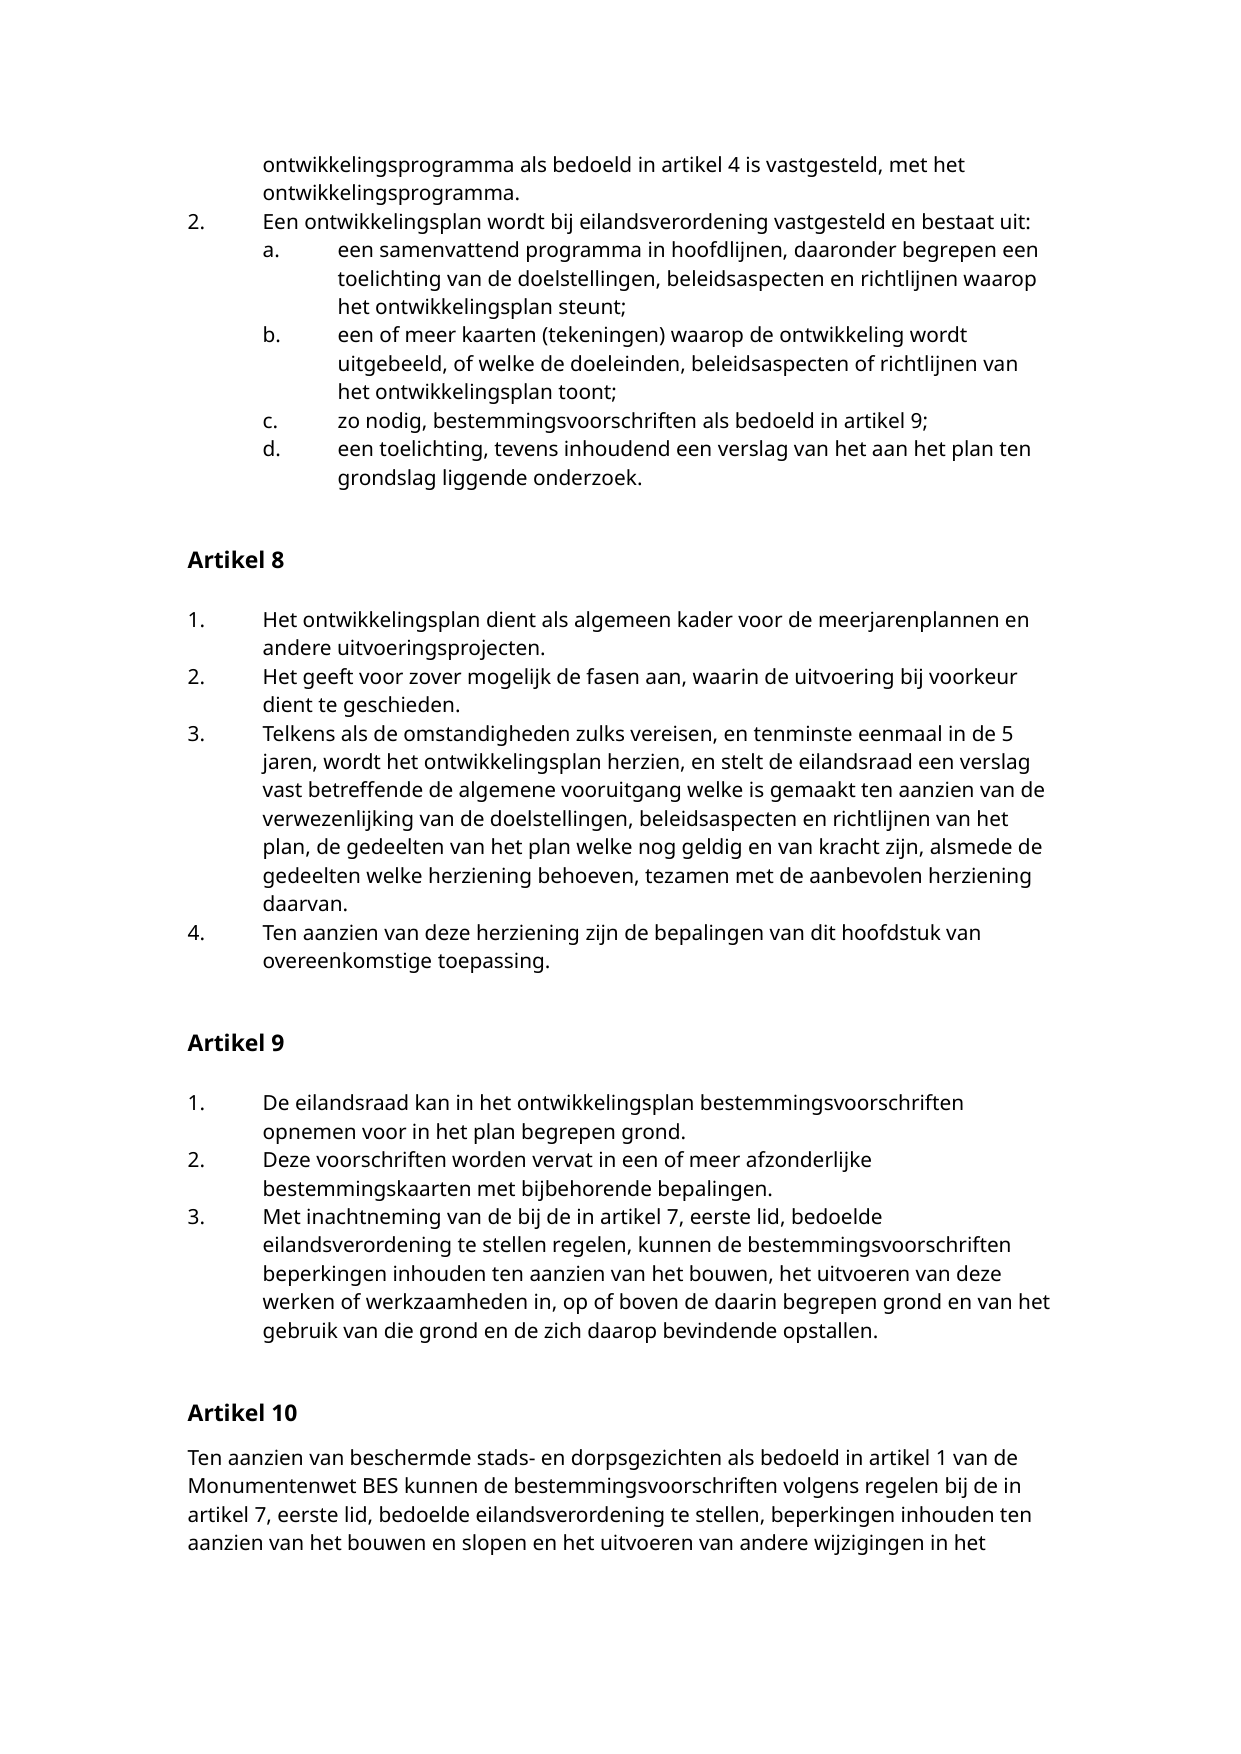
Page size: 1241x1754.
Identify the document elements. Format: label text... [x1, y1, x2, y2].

subtitle Artikel 9 [187, 1027, 1053, 1058]
subtitle Artikel 10 [187, 1397, 1053, 1428]
list een toelichting, tevens inhoudend een verslag van het aan het plan ten grondslag liggende onderzoek. [262, 434, 1053, 491]
list Het geeft voor zover mogelijk de fasen aan, waarin de uitvoering bij voorkeur dient te geschieden. [187, 662, 1053, 719]
list Het ontwikkelingsplan dient als algemeen kader voor de meerjarenplannen en andere uitvoeringsprojecten. [187, 605, 1053, 662]
list Met inachtneming van de bij de in artikel 7, eerste lid, bedoelde eilandsverordening te stellen regelen, kunnen de bestemmingsvoorschriften beperkingen inhouden ten aanzien van het bouwen, het uitvoeren van deze werken of werkzaamheden in, op of boven de daarin begrepen grond en van het gebruik van die grond en de zich daarop bevindende opstallen. [187, 1202, 1053, 1344]
list Een ontwikkelingsplan wordt bij eilandsverordening vastgesteld en bestaat uit: [187, 207, 1053, 235]
list Deze voorschriften worden vervat in een of meer afzonderlijke bestemmingskaarten met bijbehorende bepalingen. [187, 1145, 1053, 1202]
list De eilandsraad kan in het ontwikkelingsplan bestemmingsvoorschriften opnemen voor in het plan begrepen grond. [187, 1088, 1053, 1145]
list een of meer kaarten (tekeningen) waarop de ontwikkeling wordt uitgebeeld, of welke de doeleinden, beleidsaspecten of richtlijnen van het ontwikkelingsplan toont; [262, 321, 1053, 406]
subtitle Artikel 8 [187, 544, 1053, 575]
list een samenvattend programma in hoofdlijnen, daaronder begrepen een toelichting van de doelstellingen, beleidsaspecten en richtlijnen waarop het ontwikkelingsplan steunt; [262, 235, 1053, 321]
list ontwikkelingsprogramma als bedoeld in artikel 4 is vastgesteld, met het ontwikkelingsprogramma. [187, 150, 1053, 207]
list Telkens als de omstandigheden zulks vereisen, en tenminste eenmaal in de 5 jaren, wordt het ontwikkelingsplan herzien, en stelt de eilandsraad een verslag vast betreffende de algemene vooruitgang welke is gemaakt ten aanzien van de verwezenlijking van de doelstellingen, beleidsaspecten en richtlijnen van het plan, de gedeelten van het plan welke nog geldig en van kracht zijn, alsmede de gedeelten welke herziening behoeven, tezamen met de aanbevolen herziening daarvan. [187, 719, 1053, 918]
list zo nodig, bestemmingsvoorschriften als bedoeld in artikel 9; [262, 406, 1053, 434]
text Ten aanzien van beschermde stads- en dorpsgezichten als bedoeld in artikel 1 van de Monumentenwet BES kunnen de bestemmingsvoorschriften volgens regelen bij de in artikel 7, eerste lid, bedoelde eilandsverordening te stellen, beperkingen inhouden ten aanzien van het bouwen en slopen en het uitvoeren van andere wijzigingen in het [187, 1443, 1053, 1557]
list Ten aanzien van deze herziening zijn de bepalingen van dit hoofdstuk van overeenkomstige toepassing. [187, 918, 1053, 975]
